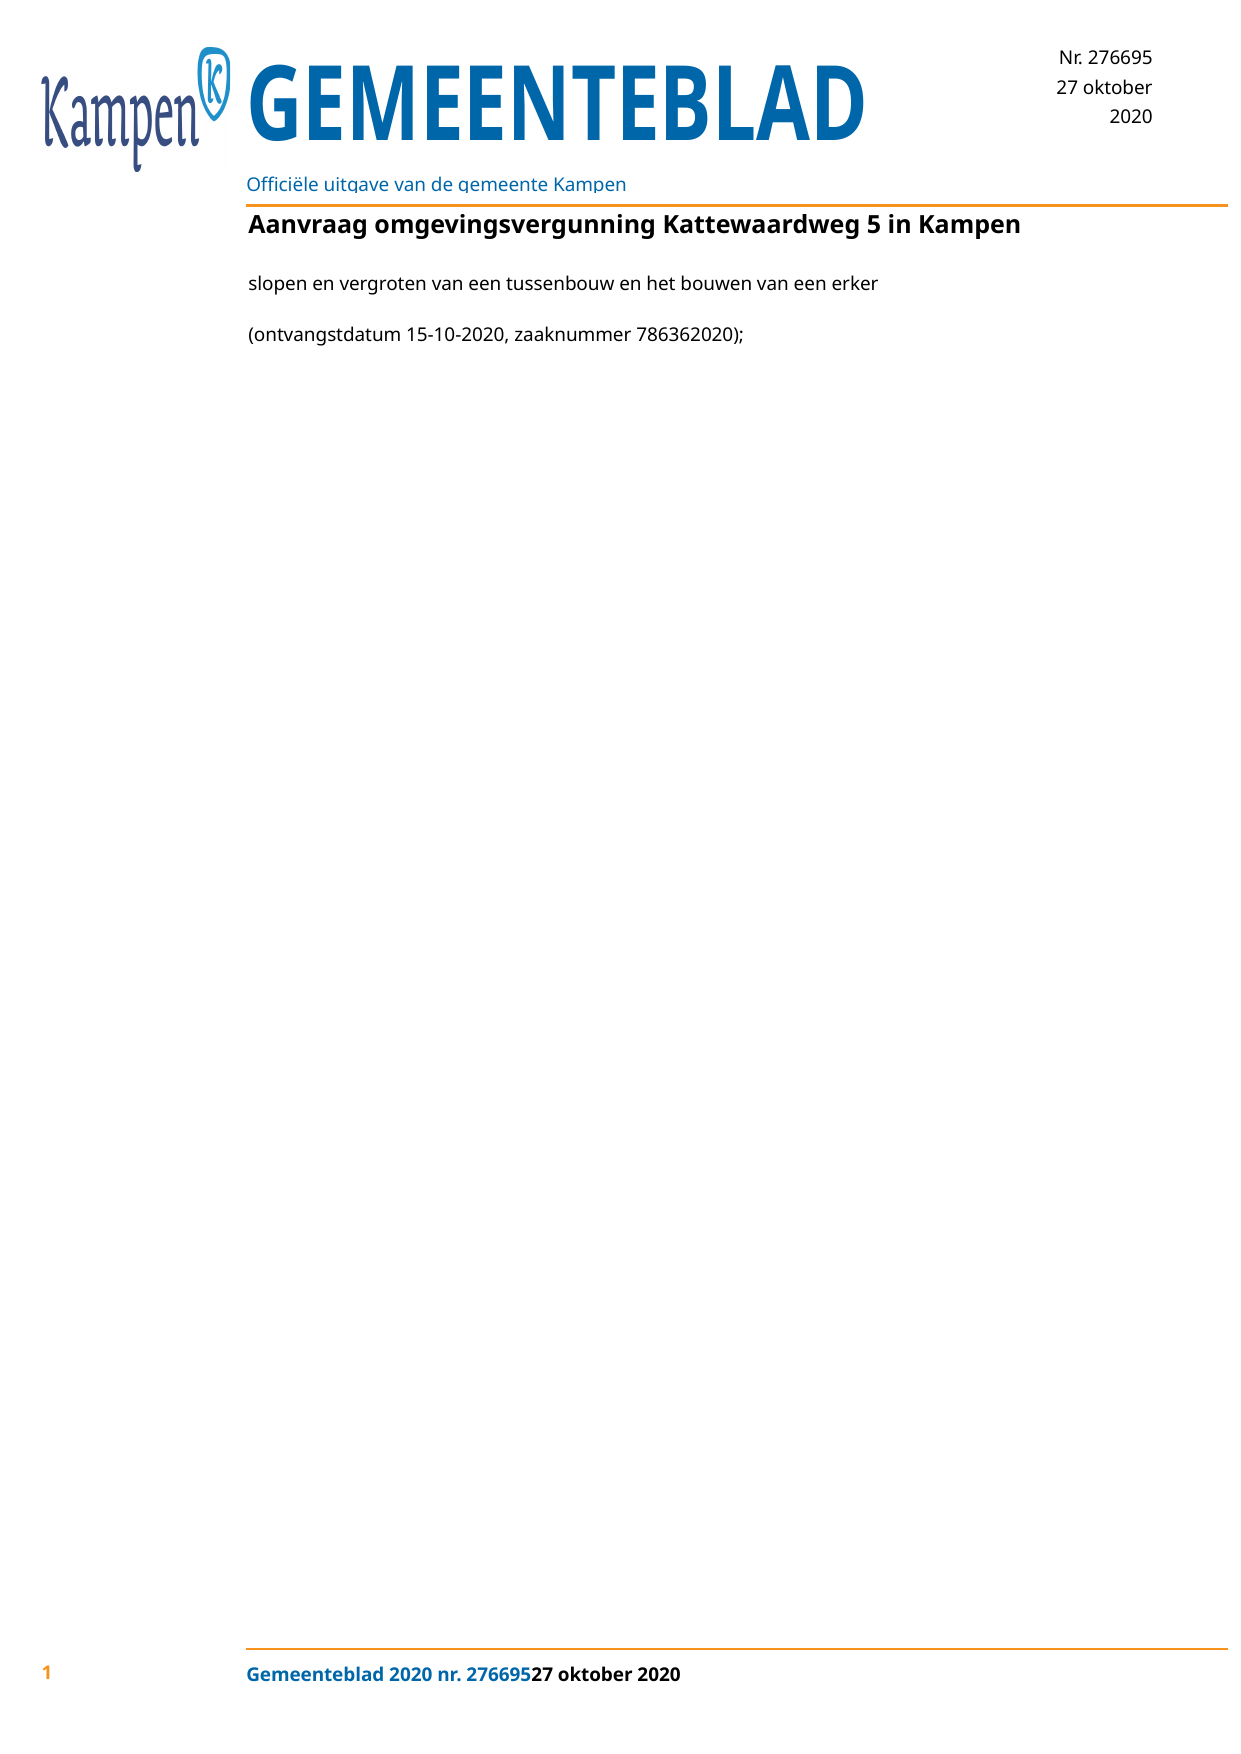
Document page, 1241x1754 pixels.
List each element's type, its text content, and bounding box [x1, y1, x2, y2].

text slopen en vergroten van een tussenbouw en het bouwen van een erker [248, 270, 1152, 296]
text Aanvraag omgevingsvergunning Kattewaardweg 5 in Kampen [248, 207, 1152, 241]
picture [41, 47, 231, 172]
text (ontvangstdatum 15-10-2020, zaaknummer 786362020); [248, 321, 1152, 346]
